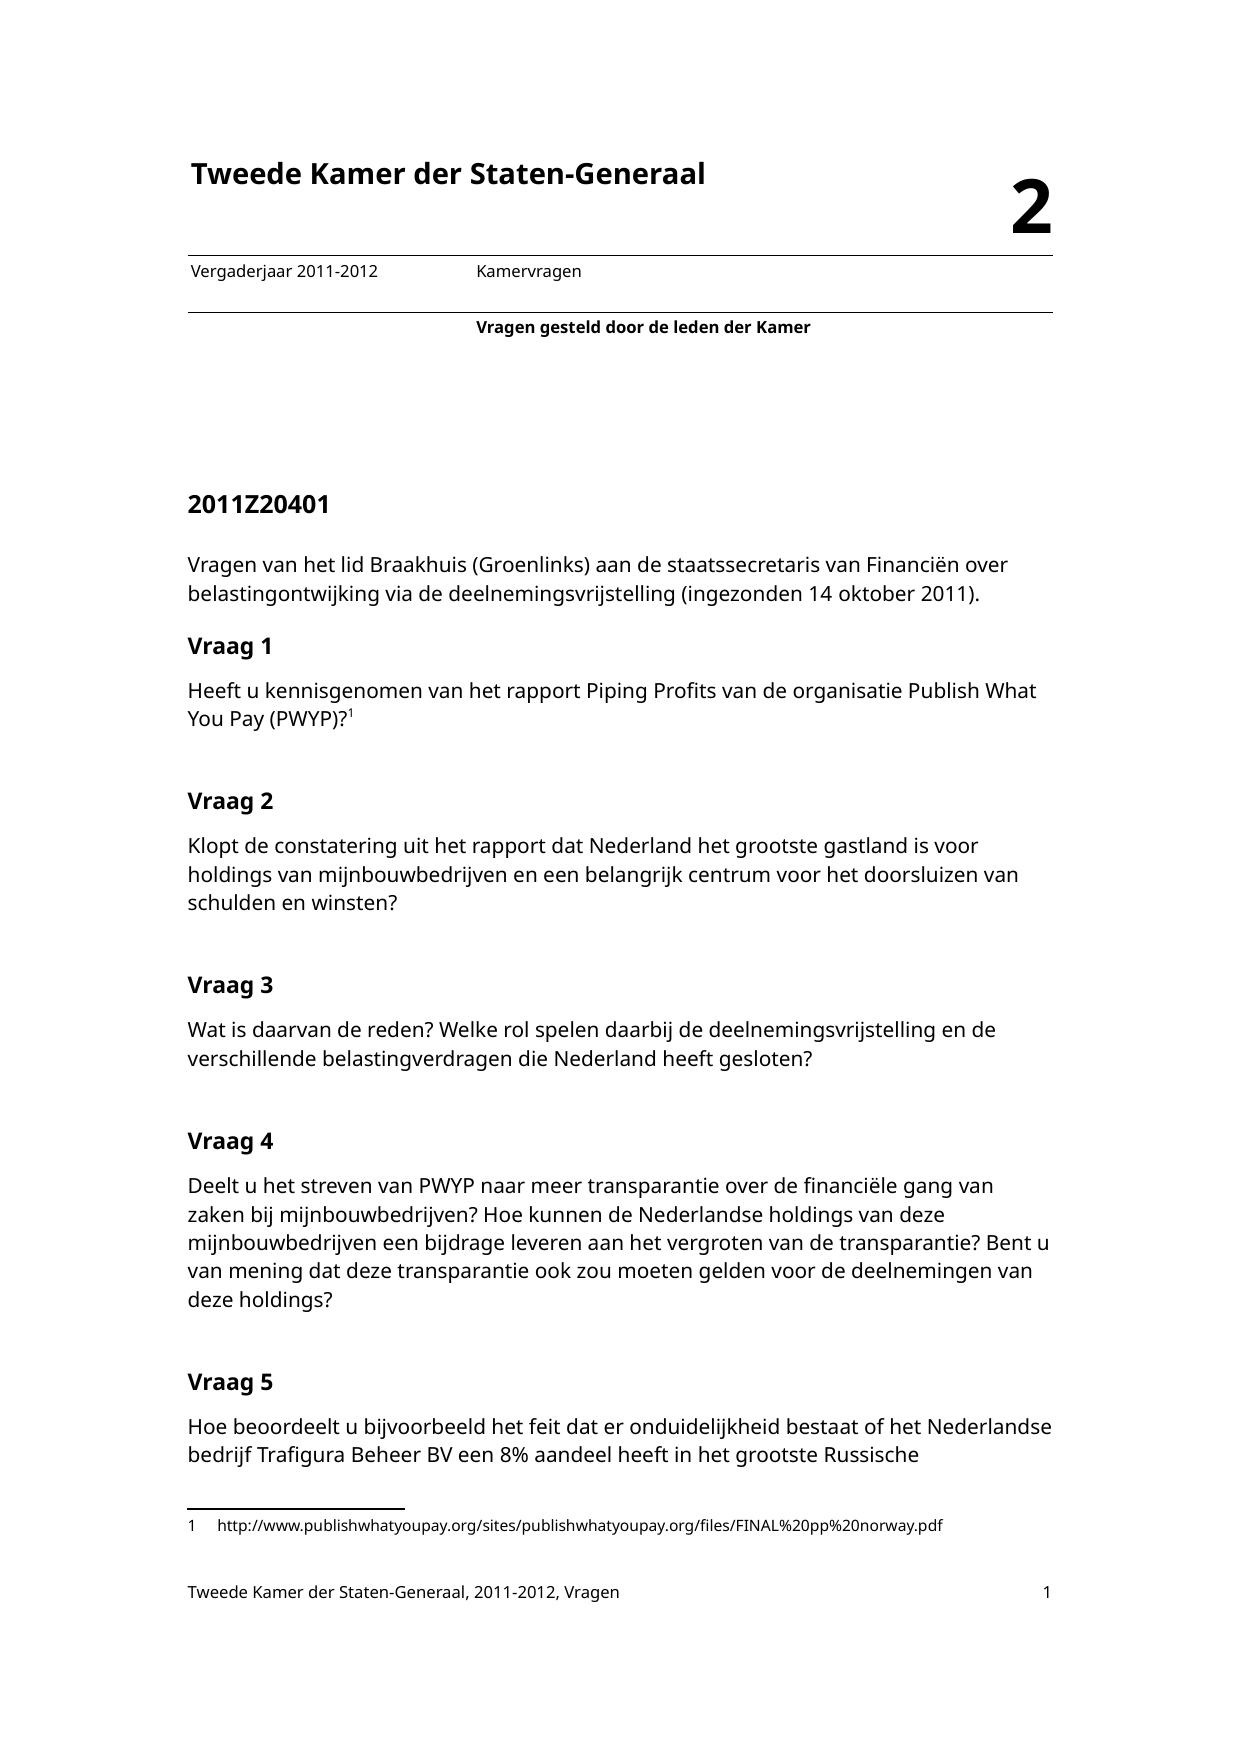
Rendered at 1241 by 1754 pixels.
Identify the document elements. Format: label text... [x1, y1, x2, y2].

text Heeft u kennisgenomen van het rapport Piping Profits van de organisatie Publish What You Pay (PWYP)? [187, 676, 1053, 733]
table_header Tweede Kamer der Staten-Generaal [188, 150, 879, 255]
text Hoe beoordeelt u bijvoorbeeld het feit dat er onduidelijkheid bestaat of het Nederlandse bedrijf Trafigura Beheer BV een 8% aandeel heeft in het grootste Russische [187, 1412, 1053, 1469]
table_cell Vergaderjaar 2011-2012 [188, 256, 473, 312]
subtitle Vraag 3 [187, 969, 1053, 1001]
subtitle Vraag 2 [187, 785, 1053, 817]
subtitle Vraag 4 [187, 1125, 1053, 1156]
table_cell Vragen gesteld door de leden der Kamer [473, 313, 1053, 339]
table_header 2 [880, 150, 1053, 255]
text Wat is daarvan de reden? Welke rol spelen daarbij de deelnemingsvrijstelling en de verschillende belastingverdragen die Nederland heeft gesloten? [187, 1016, 1053, 1072]
text Deelt u het streven van PWYP naar meer transparantie over de financiële gang van zaken bij mijnbouwbedrijven? Hoe kunnen de Nederlandse holdings van deze mijnbouwbedrijven een bijdrage leveren aan het vergroten van de transparantie? Bent u van mening dat deze transparantie ook zou moeten gelden voor de deelnemingen van deze holdings? [187, 1171, 1053, 1313]
text http://www.publishwhatyoupay.org/sites/publishwhatyoupay.org/files/FINAL%20pp%20norway.pdf [187, 1479, 1053, 1536]
table_cell [188, 313, 473, 339]
subtitle Vraag 1 [187, 630, 1053, 661]
text 2011Z20401 [187, 487, 1053, 521]
subtitle Vraag 5 [187, 1366, 1053, 1397]
text Klopt de constatering uit het rapport dat Nederland het grootste gastland is voor holdings van mijnbouwbedrijven en een belangrijk centrum voor het doorsluizen van schulden en winsten? [187, 832, 1053, 917]
table_cell Kamervragen [473, 256, 1053, 312]
text Vragen van het lid Braakhuis (Groenlinks) aan de staatssecretaris van Financiën over belastingontwijking via de deelnemingsvrijstelling (ingezonden 14 oktober 2011). [187, 550, 1053, 607]
